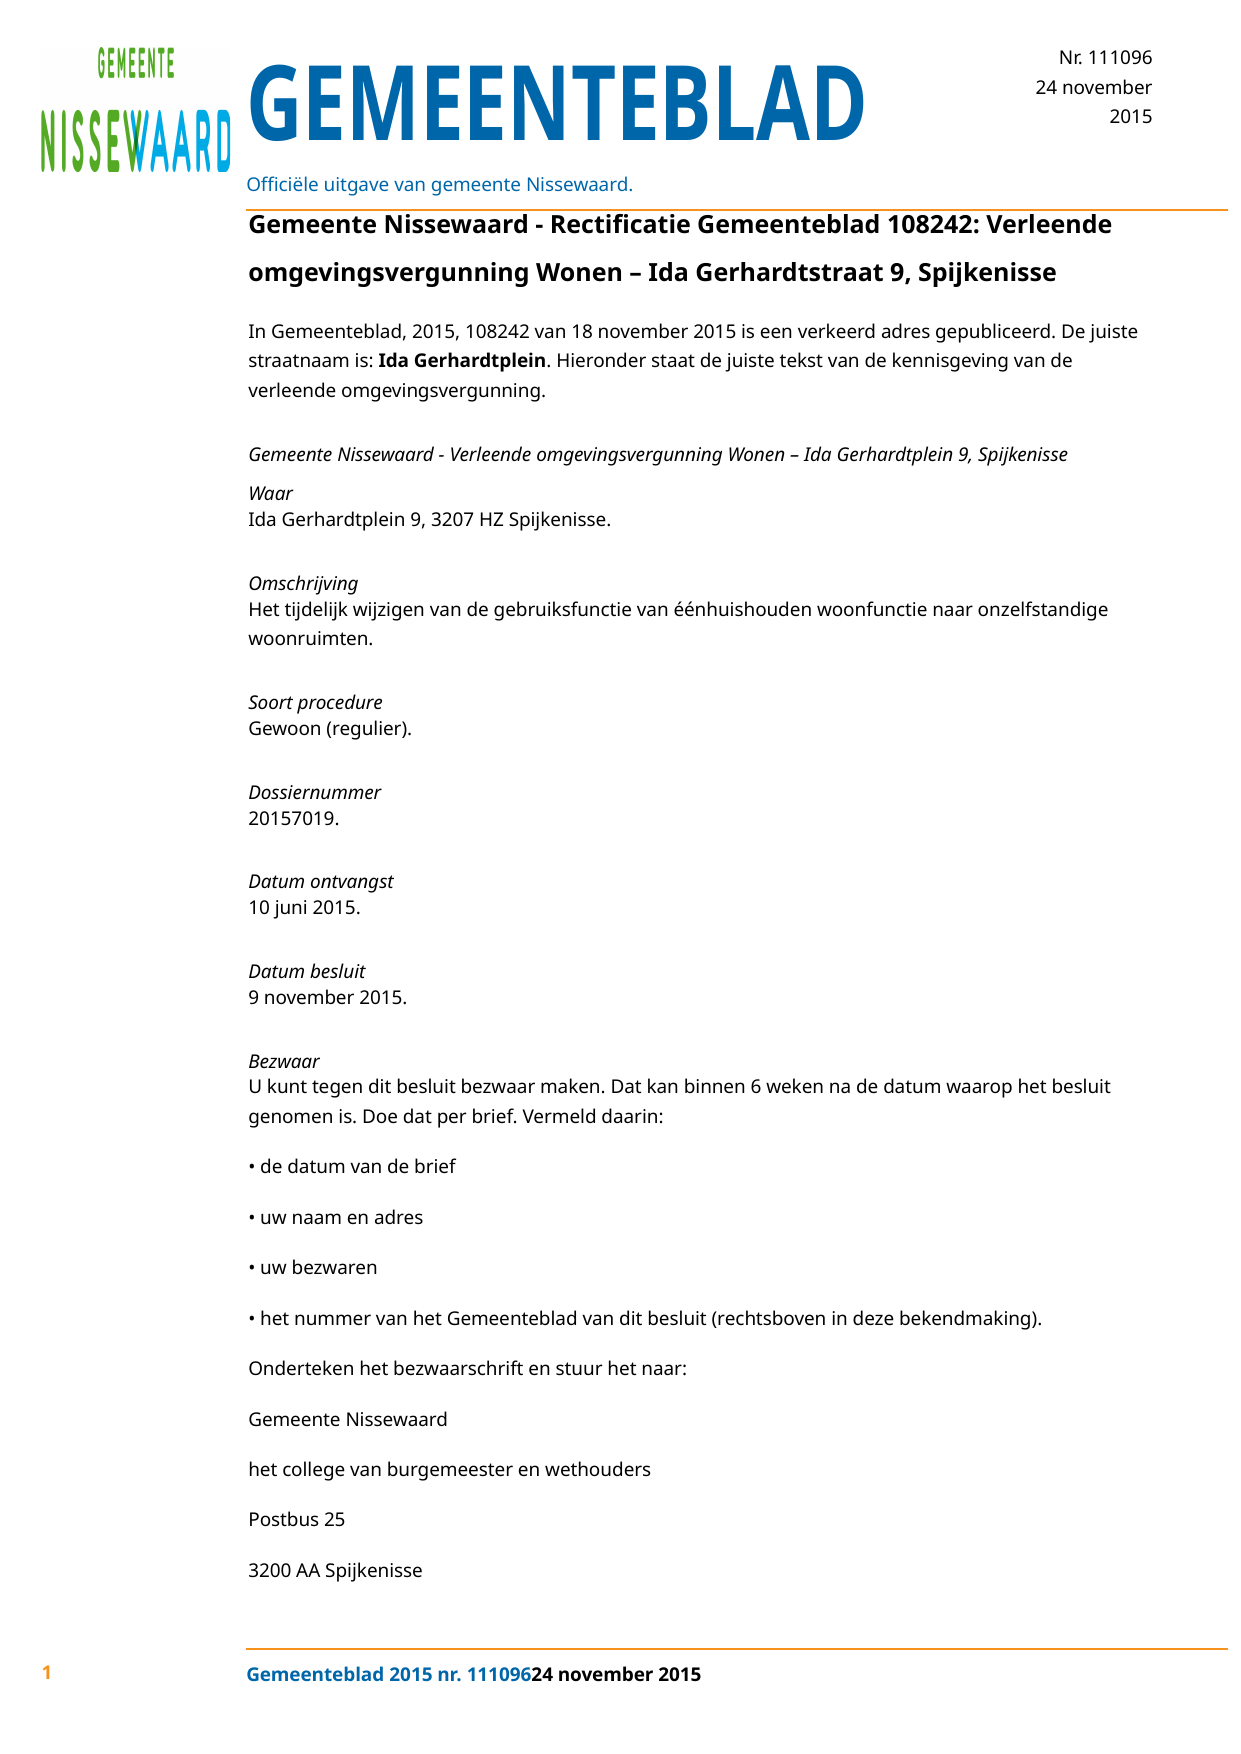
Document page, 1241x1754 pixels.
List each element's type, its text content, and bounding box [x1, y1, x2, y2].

picture [41, 47, 231, 172]
text 10 juni 2015. [248, 894, 1152, 920]
text • uw naam en adres [248, 1204, 1152, 1230]
text 9 november 2015. [248, 984, 1152, 1010]
picture [154, 157, 165, 172]
text Datum ontvangst [248, 869, 1152, 894]
text Postbus 25 [248, 1507, 1152, 1532]
text Gemeente Nissewaard - Rectificatie Gemeenteblad 108242: Verleende omgevingsvergunning Wonen – Ida Gerhardtstraat 9, Spijkenisse [248, 211, 1152, 288]
picture [200, 151, 206, 172]
picture [201, 122, 206, 138]
text het college van burgemeester en wethouders [248, 1456, 1152, 1482]
text Dossiernummer [248, 779, 1152, 805]
text 20157019. [248, 805, 1152, 830]
text Het tijdelijk wijzigen van de gebruiksfunctie van éénhuishouden woonfunctie naar onzelfstandige woonruimten. [248, 596, 1152, 651]
text Gemeente Nissewaard [248, 1406, 1152, 1432]
text • uw bezwaren [248, 1254, 1152, 1280]
text Soort procedure [248, 689, 1152, 715]
text U kunt tegen dit besluit bezwaar maken. Dat kan binnen 6 weken na de datum waarop het besluit genomen is. Doe dat per brief. Vermeld daarin: [248, 1074, 1152, 1129]
text Omschrijving [248, 570, 1152, 596]
text Ida Gerhardtplein 9, 3207 HZ Spijkenisse. [248, 506, 1152, 532]
text Gewoon (regulier). [248, 715, 1152, 741]
text • de datum van de brief [248, 1154, 1152, 1179]
picture [222, 122, 227, 160]
picture [176, 157, 187, 172]
text Onderteken het bezwaarschrift en stuur het naar: [248, 1355, 1152, 1381]
text In Gemeenteblad, 2015, 108242 van 18 november 2015 is een verkeerd adres gepubliceerd. De juiste straatnaam is: Ida Gerhardtplein. Hieronder staat de juiste tekst van de kennisgeving van de verleende omgevingsvergunning. [248, 318, 1152, 403]
text Bezwaar [248, 1048, 1152, 1074]
text Datum besluit [248, 958, 1152, 984]
text Gemeente Nissewaard - Verleende omgevingsvergunning Wonen – Ida Gerhardtplein 9, Spijkenisse [248, 441, 1152, 467]
text Waar [248, 480, 1152, 506]
text • het nummer van het Gemeenteblad van dit besluit (rechtsboven in deze bekendmaking). [248, 1305, 1152, 1331]
text 3200 AA Spijkenisse [248, 1557, 1152, 1583]
